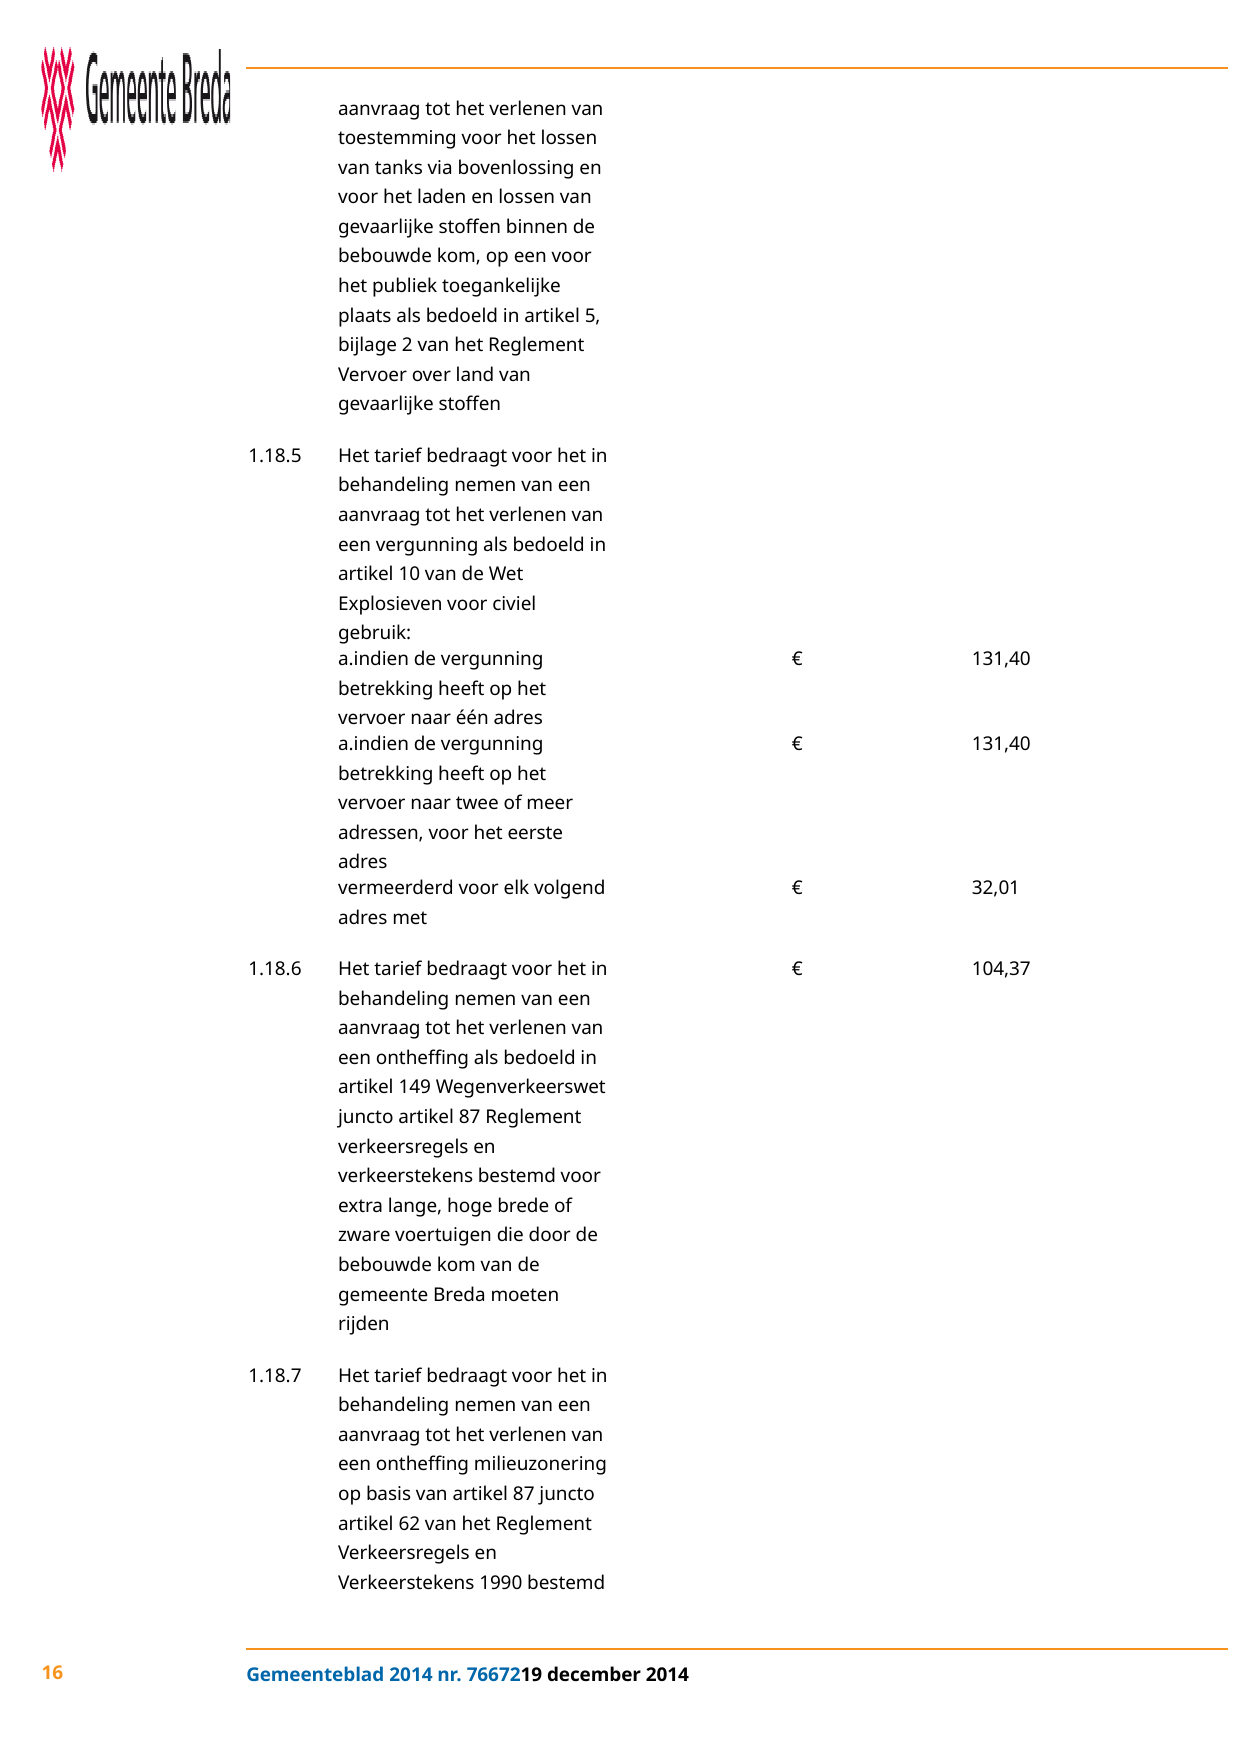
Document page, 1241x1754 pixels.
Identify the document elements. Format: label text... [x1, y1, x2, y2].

table_cell [338, 416, 612, 442]
table_cell [972, 930, 1152, 955]
table_cell [248, 1336, 338, 1362]
table_cell [338, 1336, 612, 1362]
table_cell [792, 416, 972, 442]
table_cell € [792, 730, 972, 874]
table_cell [972, 1362, 1152, 1594]
table_cell 131,40 [972, 645, 1152, 730]
table_cell [792, 95, 972, 416]
table_cell vermeerderd voor elk volgend adres met [338, 874, 612, 929]
table_cell Het tarief bedraagt voor het in behandeling nemen van een aanvraag tot het verlenen van een vergunning als bedoeld in artikel 10 van de Wet Explosieven voor civiel gebruik: [338, 442, 612, 645]
table_cell aanvraag tot het verlenen van toestemming voor het lossen van tanks via bovenlossing en voor het laden en lossen van gevaarlijke stoffen binnen de bebouwde kom, op een voor het publiek toegankelijke plaats als bedoeld in artikel 5, bijlage 2 van het Reglement Vervoer over land van gevaarlijke stoffen [338, 95, 612, 416]
table_cell [248, 416, 338, 442]
table_cell [248, 95, 338, 416]
table_cell [612, 955, 792, 1336]
table_cell [612, 645, 792, 730]
table_cell 131,40 [972, 730, 1152, 874]
table_cell 1.18.5 [248, 442, 338, 645]
table_cell [612, 95, 792, 416]
table_cell [972, 416, 1152, 442]
table_cell [972, 95, 1152, 416]
table_cell € [792, 955, 972, 1336]
table_cell Het tarief bedraagt voor het in behandeling nemen van een aanvraag tot het verlenen van een ontheffing als bedoeld in artikel 149 Wegenverkeerswet juncto artikel 87 Reglement verkeersregels en verkeerstekens bestemd voor extra lange, hoge brede of zware voertuigen die door de bebouwde kom van de gemeente Breda moeten rijden [338, 955, 612, 1336]
table_cell [248, 930, 338, 955]
table_cell [248, 730, 338, 874]
table_cell € [792, 874, 972, 929]
table_cell [792, 442, 972, 645]
table_cell [792, 1362, 972, 1594]
table_cell [792, 930, 972, 955]
table_cell [338, 930, 612, 955]
table_cell [612, 416, 792, 442]
table_cell [612, 442, 792, 645]
table_cell Het tarief bedraagt voor het in behandeling nemen van een aanvraag tot het verlenen van een ontheffing milieuzonering op basis van artikel 87 juncto artikel 62 van het Reglement Verkeersregels en Verkeerstekens 1990 bestemd [338, 1362, 612, 1594]
table_cell € [792, 645, 972, 730]
picture [41, 47, 231, 172]
table_cell [612, 1336, 792, 1362]
table_cell [612, 930, 792, 955]
table_cell 1.18.7 [248, 1362, 338, 1594]
table_cell [972, 1336, 1152, 1362]
table_cell [612, 1362, 792, 1594]
table_cell a.indien de vergunning betrekking heeft op het vervoer naar één adres [338, 645, 612, 730]
table_cell [248, 645, 338, 730]
table_cell 104,37 [972, 955, 1152, 1336]
table_cell [248, 874, 338, 929]
table_cell a.indien de vergunning betrekking heeft op het vervoer naar twee of meer adressen, voor het eerste adres [338, 730, 612, 874]
table_cell 32,01 [972, 874, 1152, 929]
table_cell 1.18.6 [248, 955, 338, 1336]
table_cell [792, 1336, 972, 1362]
table_cell [612, 730, 792, 874]
table_cell [612, 874, 792, 929]
table_cell [972, 442, 1152, 645]
